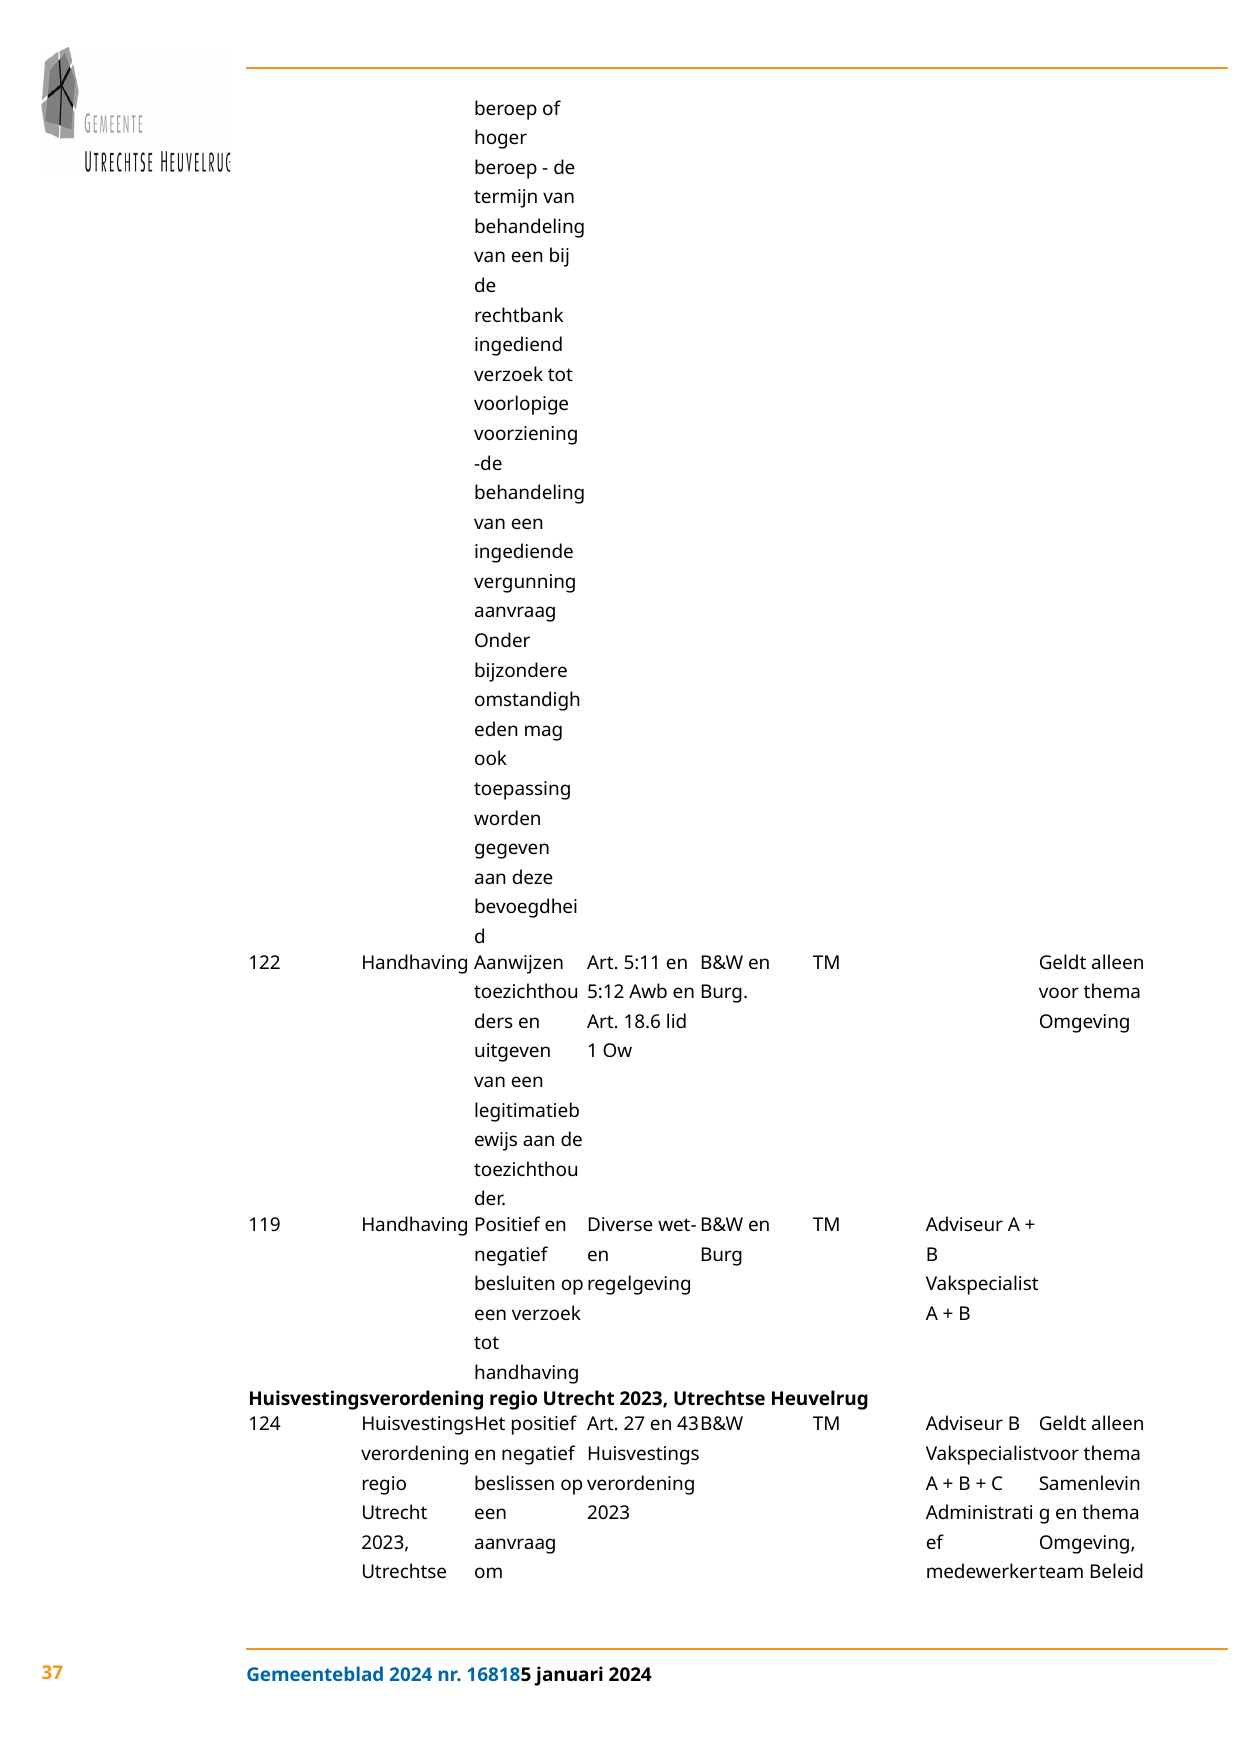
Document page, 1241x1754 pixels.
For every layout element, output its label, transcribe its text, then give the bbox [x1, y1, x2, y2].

table_cell Huisvestingsverordening regio Utrecht 2023, Utrechtse Heuvelrug [248, 1385, 1152, 1411]
picture [41, 47, 231, 172]
table_cell Diverse wet- en regelgeving [587, 1211, 700, 1385]
table_cell beroep of hoger beroep - de termijn van behandeling van een bij de rechtbank ingediend verzoek tot voorlopige voorziening -de behandeling van een ingediende vergunningaanvraag Onder bijzondere omstandigheden mag ook toepassing worden gegeven aan deze bevoegdheid [474, 95, 587, 949]
table_cell B&W en Burg [700, 1211, 813, 1385]
table_cell Art. 27 en 43 Huisvestingsverordening 2023 [587, 1411, 700, 1584]
table_cell Art. 5:11 en 5:12 Awb en Art. 18.6 lid 1 Ow [587, 949, 700, 1211]
table_cell B&W en Burg. [700, 949, 813, 1211]
table_cell B&W [700, 1411, 813, 1584]
table_cell [587, 95, 700, 949]
table_cell Adviseur B Vakspecialist A + B + C Administratief medewerker [926, 1411, 1038, 1584]
table_cell Handhaving [361, 1211, 474, 1385]
table_cell TM [813, 949, 926, 1211]
table_cell 124 [248, 1411, 361, 1584]
table_cell Geldt alleen voor thema Omgeving [1039, 949, 1152, 1211]
table_cell Aanwijzen toezichthouders en uitgeven van een legitimatiebewijs aan de toezichthouder. [474, 949, 587, 1211]
table_cell [1039, 1211, 1152, 1385]
table_cell Geldt alleen voor thema Samenleving en thema Omgeving, team Beleid [1039, 1411, 1152, 1584]
table_cell Handhaving [361, 949, 474, 1211]
table_cell [361, 95, 474, 949]
table_cell [813, 95, 926, 949]
table_cell [700, 95, 813, 949]
table_cell Het positief en negatief beslissen op een aanvraag om [474, 1411, 587, 1584]
table_cell [248, 95, 361, 949]
table_cell [926, 95, 1038, 949]
table_cell 122 [248, 949, 361, 1211]
table_cell Huisvestingsverordening regio Utrecht 2023, Utrechtse [361, 1411, 474, 1584]
table_cell [926, 949, 1038, 1211]
table_cell 119 [248, 1211, 361, 1385]
table_cell TM [813, 1411, 926, 1584]
table_cell Positief en negatief besluiten op een verzoek tot handhaving [474, 1211, 587, 1385]
table_cell TM [813, 1211, 926, 1385]
table_cell Adviseur A + B Vakspecialist A + B [926, 1211, 1038, 1385]
table_cell [1039, 95, 1152, 949]
